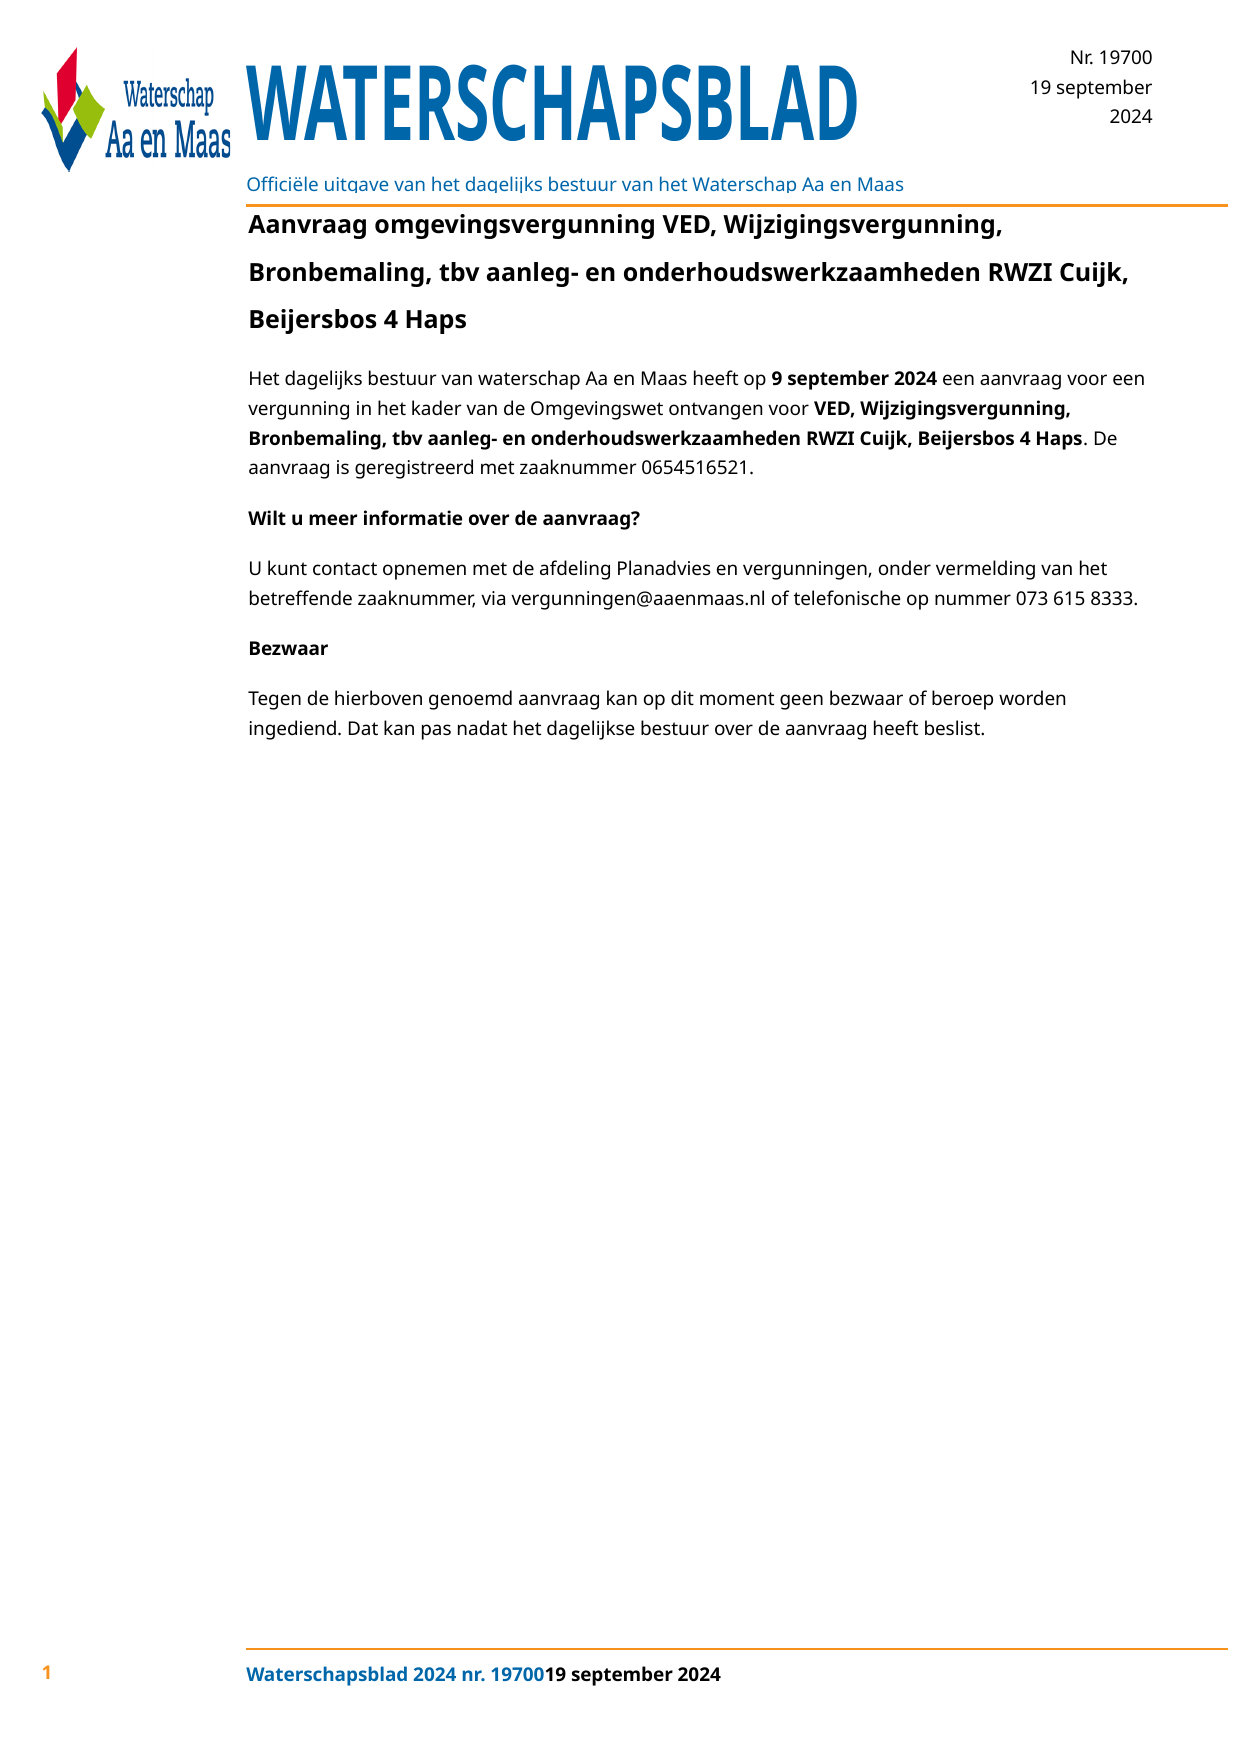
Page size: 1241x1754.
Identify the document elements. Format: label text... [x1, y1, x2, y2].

picture [41, 47, 231, 172]
text Tegen de hierboven genoemd aanvraag kan op dit moment geen bezwaar of beroep worden ingediend. Dat kan pas nadat het dagelijkse bestuur over de aanvraag heeft beslist. [248, 686, 1152, 741]
text Aanvraag omgevingsvergunning VED, Wijzigingsvergunning, Bronbemaling, tbv aanleg- en onderhoudswerkzaamheden RWZI Cuijk, Beijersbos 4 Haps [248, 207, 1152, 336]
text Het dagelijks bestuur van waterschap Aa en Maas heeft op 9 september 2024 een aanvraag voor een vergunning in het kader van de Omgevingswet ontvangen voor VED, Wijzigingsvergunning, Bronbemaling, tbv aanleg- en onderhoudswerkzaamheden RWZI Cuijk, Beijersbos 4 Haps. De aanvraag is geregistreerd met zaaknummer 0654516521. [248, 366, 1152, 480]
text Bezwaar [248, 635, 1152, 661]
text Wilt u meer informatie over de aanvraag? [248, 505, 1152, 530]
text U kunt contact opnemen met de afdeling Planadvies en vergunningen, onder vermelding van het betreffende zaaknummer, via vergunningen@aaenmaas.nl of telefonische op nummer 073 615 8333. [248, 555, 1152, 610]
